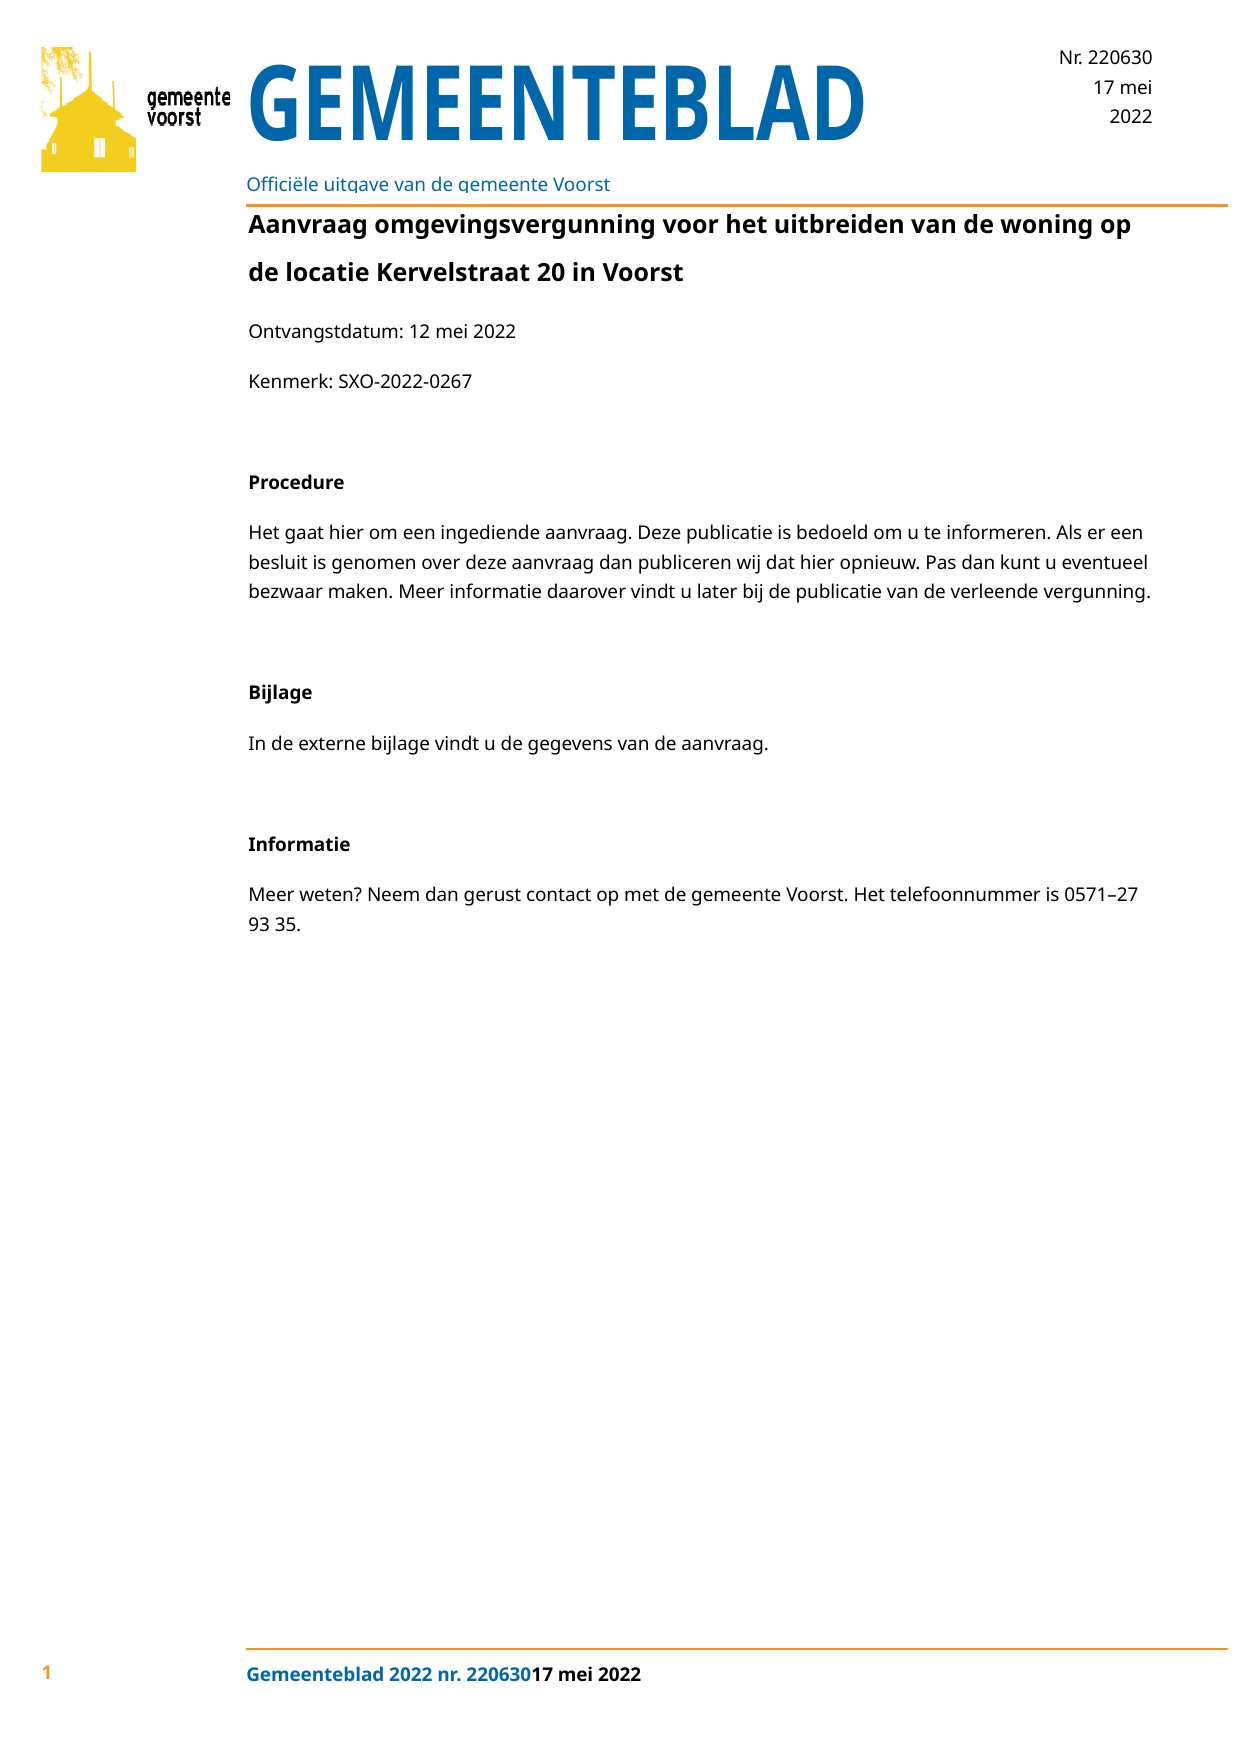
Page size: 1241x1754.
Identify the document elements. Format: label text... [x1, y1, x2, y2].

picture [41, 47, 231, 172]
text Meer weten? Neem dan gerust contact op met de gemeente Voorst. Het telefoonnummer is 0571–27 93 35. [248, 881, 1152, 937]
text In de externe bijlage vindt u de gegevens van de aanvraag. [248, 730, 1152, 756]
text Het gaat hier om een ingediende aanvraag. Deze publicatie is bedoeld om u te informeren. Als er een besluit is genomen over deze aanvraag dan publiceren wij dat hier opnieuw. Pas dan kunt u eventueel bezwaar maken. Meer informatie daarover vindt u later bij de publicatie van de verleende vergunning. [248, 519, 1152, 604]
text Bijlage [248, 679, 1152, 705]
text Aanvraag omgevingsvergunning voor het uitbreiden van de woning op de locatie Kervelstraat 20 in Voorst [248, 207, 1152, 288]
text Informatie [248, 831, 1152, 857]
text Kenmerk: SXO-2022-0267 [248, 368, 1152, 394]
text Ontvangstdatum: 12 mei 2022 [248, 318, 1152, 344]
text Procedure [248, 469, 1152, 495]
